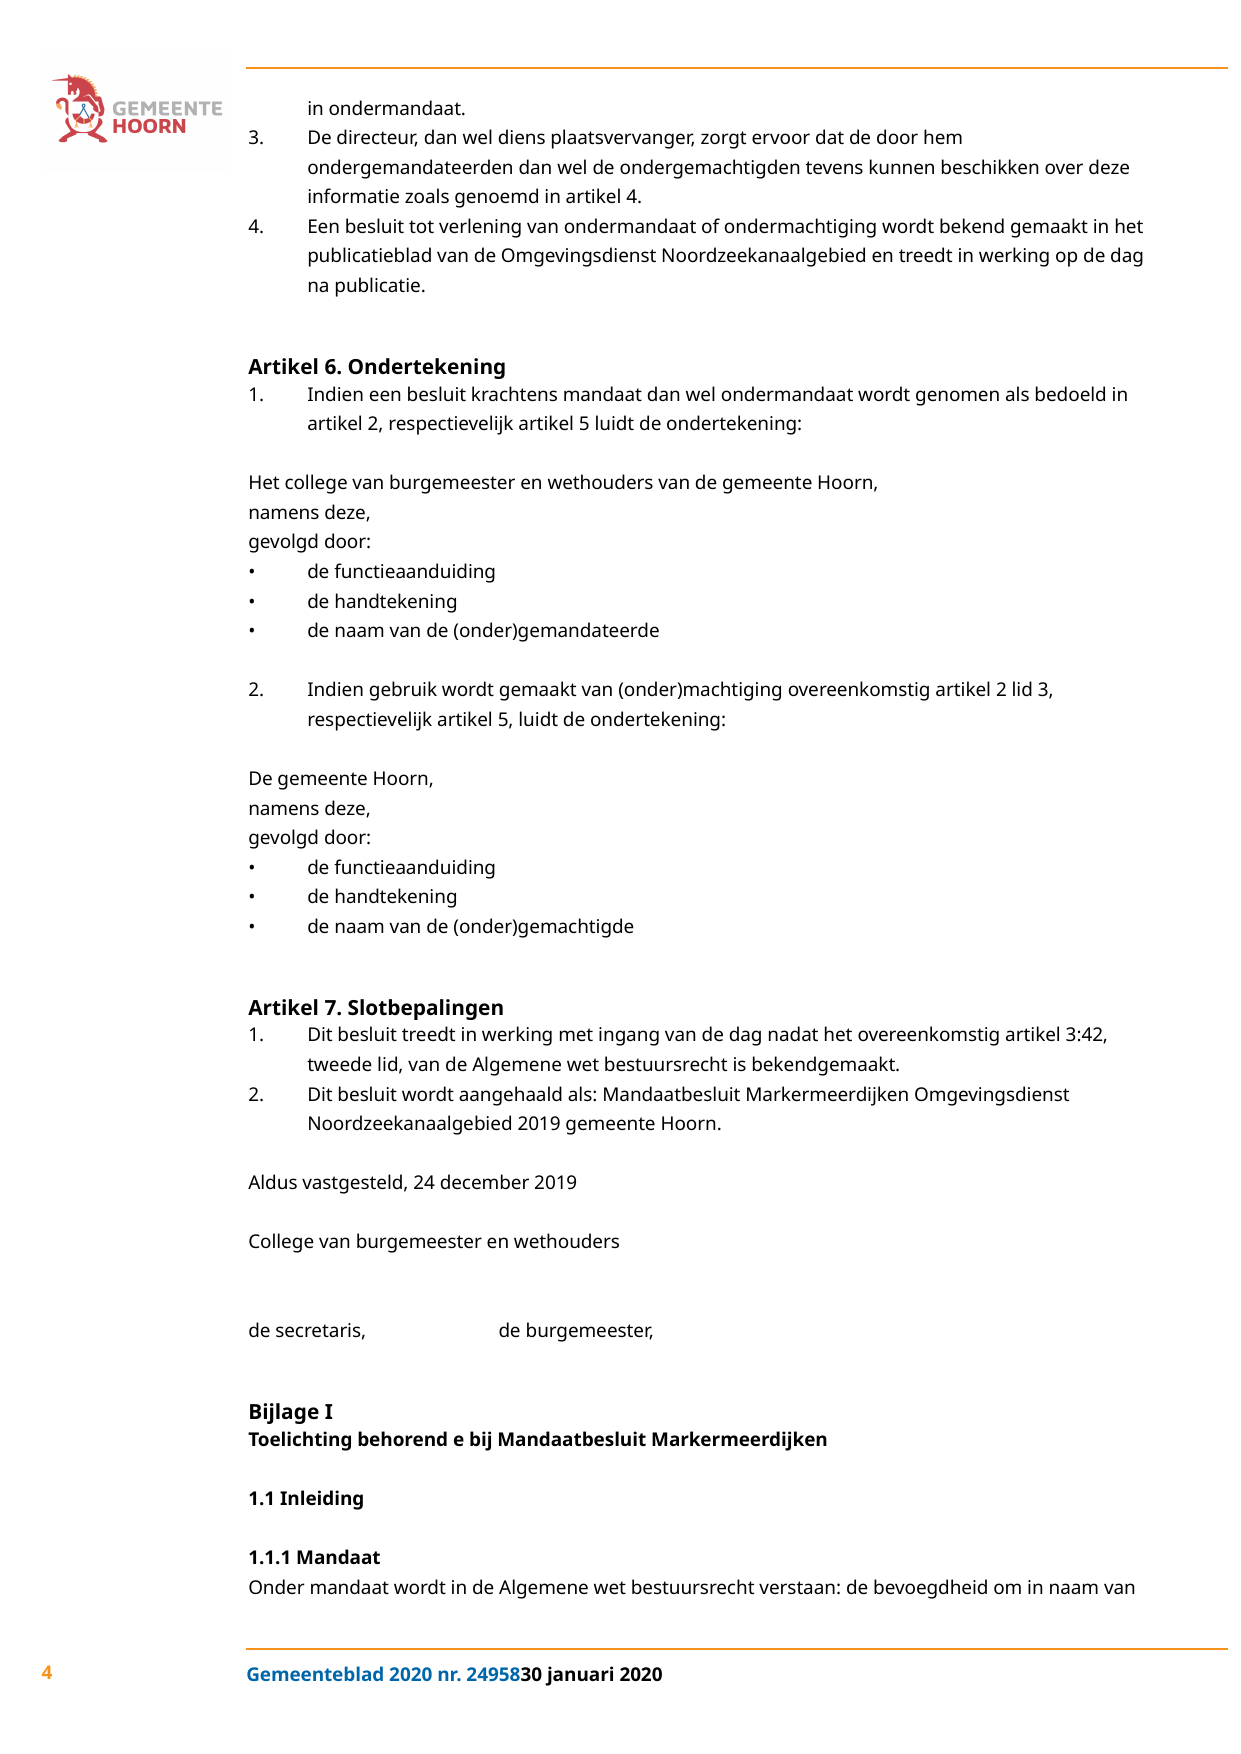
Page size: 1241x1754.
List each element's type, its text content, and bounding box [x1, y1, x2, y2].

list de handtekening [248, 588, 1152, 613]
list de naam van de (onder)gemandateerde [248, 617, 1152, 643]
list in ondermandaat. [248, 95, 1152, 121]
text Toelichting behorend e bij Mandaatbesluit Markermeerdijken [248, 1426, 1152, 1452]
list de naam van de (onder)gemachtigde [248, 913, 1152, 939]
list Dit besluit wordt aangehaald als: Mandaatbesluit Markermeerdijken Omgevingsdienst Noordzeekanaalgebied 2019 gemeente Hoorn. [248, 1081, 1152, 1136]
list Dit besluit treedt in werking met ingang van de dag nadat het overeenkomstig artikel 3:42, tweede lid, van de Algemene wet bestuursrecht is bekendgemaakt. [248, 1022, 1152, 1077]
list Indien gebruik wordt gemaakt van (onder)machtiging overeenkomstig artikel 2 lid 3, respectievelijk artikel 5, luidt de ondertekening: [248, 677, 1152, 732]
text Het college van burgemeester en wethouders van de gemeente Hoorn, [248, 469, 1152, 495]
text de secretaris, de burgemeester, [248, 1317, 1152, 1343]
text 1.1 Inleiding [248, 1485, 1152, 1511]
list Een besluit tot verlening van ondermandaat of ondermachtiging wordt bekend gemaakt in het publicatieblad van de Omgevingsdienst Noordzeekanaalgebied en treedt in werking op de dag na publicatie. [248, 213, 1152, 298]
list De directeur, dan wel diens plaatsvervanger, zorgt ervoor dat de door hem ondergemandateerden dan wel de ondergemachtigden tevens kunnen beschikken over deze informatie zoals genoemd in artikel 4. [248, 124, 1152, 209]
text Onder mandaat wordt in de Algemene wet bestuursrecht verstaan: de bevoegdheid om in naam van [248, 1574, 1152, 1599]
list Indien een besluit krachtens mandaat dan wel ondermandaat wordt genomen als bedoeld in artikel 2, respectievelijk artikel 5 luidt de ondertekening: [248, 381, 1152, 436]
text namens deze, [248, 499, 1152, 525]
text namens deze, [248, 795, 1152, 821]
list de functieaanduiding [248, 854, 1152, 880]
picture [41, 47, 231, 172]
text Artikel 7. Slotbepalingen [248, 993, 1152, 1022]
text Aldus vastgesteld, 24 december 2019 [248, 1169, 1152, 1195]
list de handtekening [248, 884, 1152, 909]
text College van burgemeester en wethouders [248, 1229, 1152, 1254]
text 1.1.1 Mandaat [248, 1544, 1152, 1570]
text gevolgd door: [248, 824, 1152, 850]
text gevolgd door: [248, 529, 1152, 554]
text Artikel 6. Ondertekening [248, 352, 1152, 381]
text De gemeente Hoorn, [248, 765, 1152, 791]
list de functieaanduiding [248, 558, 1152, 584]
text Bijlage I [248, 1397, 1152, 1426]
